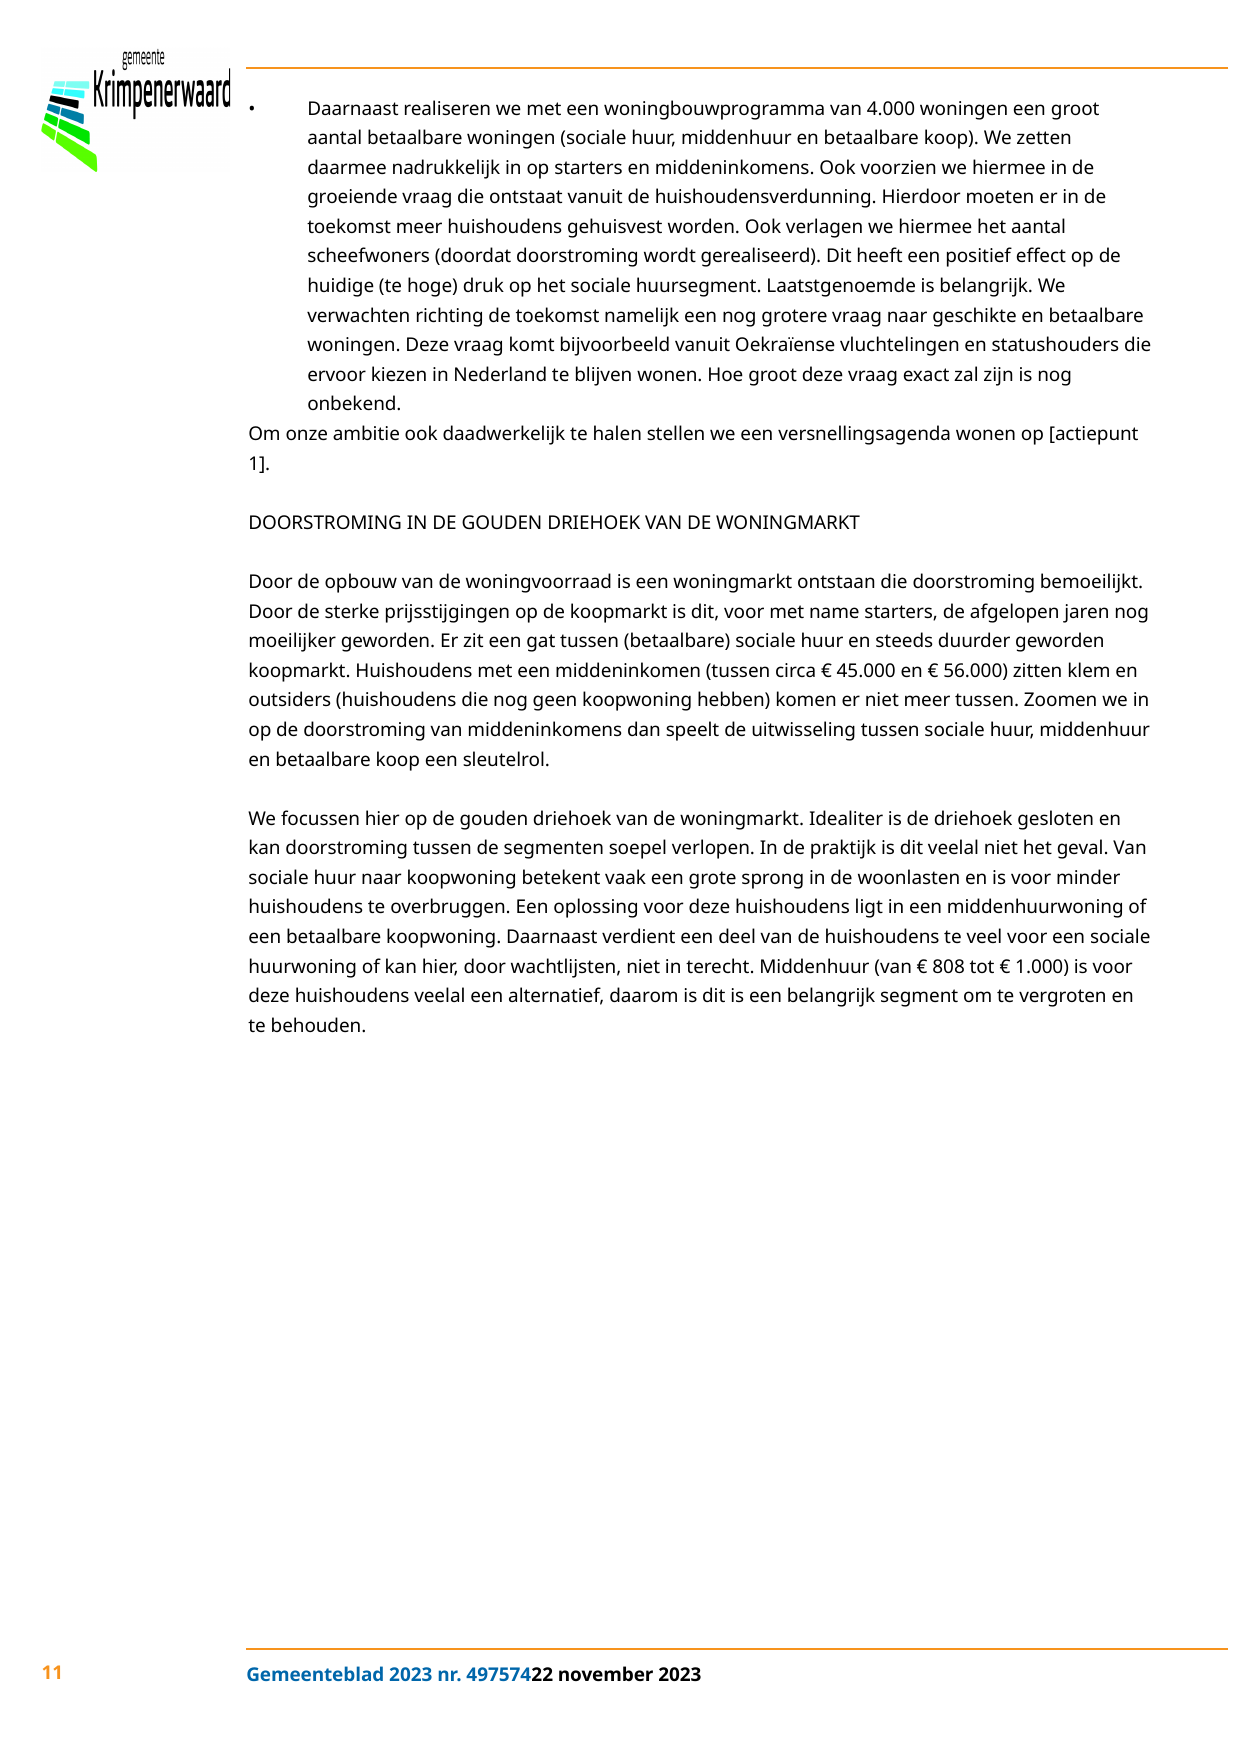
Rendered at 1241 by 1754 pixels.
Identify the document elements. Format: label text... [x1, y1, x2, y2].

picture [41, 47, 231, 172]
list Daarnaast realiseren we met een woningbouwprogramma van 4.000 woningen een groot aantal betaalbare woningen (sociale huur, middenhuur en betaalbare koop). We zetten daarmee nadrukkelijk in op starters en middeninkomens. Ook voorzien we hiermee in de groeiende vraag die ontstaat vanuit de huishoudensverdunning. Hierdoor moeten er in de toekomst meer huishoudens gehuisvest worden. Ook verlagen we hiermee het aantal scheefwoners (doordat doorstroming wordt gerealiseerd). Dit heeft een positief effect op de huidige (te hoge) druk op het sociale huursegment. Laatstgenoemde is belangrijk. We verwachten richting de toekomst namelijk een nog grotere vraag naar geschikte en betaalbare woningen. Deze vraag komt bijvoorbeeld vanuit Oekraïense vluchtelingen en statushouders die ervoor kiezen in Nederland te blijven wonen. Hoe groot deze vraag exact zal zijn is nog onbekend. [248, 95, 1152, 416]
table_header DOORSTROMING IN DE GOUDEN DRIEHOEK VAN DE WONINGMARKT Door de opbouw van de woningvoorraad is een woningmarkt ontstaan die doorstroming bemoeilijkt. Door de sterke prijsstijgingen op de koopmarkt is dit, voor met name starters, de afgelopen jaren nog moeilijker geworden. Er zit een gat tussen (betaalbare) sociale huur en steeds duurder geworden koop­markt. Huishoudens met een middeninkomen (tussen circa € 45.000 en € 56.000) zitten klem en outsiders (huishoudens die nog geen koopwoning hebben) komen er niet meer tussen. Zoomen we in op de doorstroming van middeninkomens dan speelt de uitwisseling tussen sociale huur, middenhuur en betaalbare koop een sleutelrol. We focussen hier op de gouden driehoek van de woningmarkt. Idealiter is de driehoek gesloten en kan doorstroming tussen de segmenten soepel verlopen. In de praktijk is dit veelal niet het geval. Van sociale huur naar koopwoning betekent vaak een grote sprong in de woonlasten en is voor minder huishoudens te overbruggen. Een oplossing voor deze huishoudens ligt in een middenhuurwoning of een betaalbare koopwoning. Daarnaast verdient een deel van de huishoudens te veel voor een sociale huurwoning of kan hier, door wachtlijsten, niet in terecht. Middenhuur (van € 808 tot € 1.000) is voor deze huishoudens veelal een alternatief, daarom is dit is een belangrijk segment om te vergroten en te behouden. [248, 509, 1152, 1038]
text Om onze ambitie ook daadwerkelijk te halen stellen we een versnellingsagenda wonen op [actiepunt 1]. [248, 420, 1152, 476]
